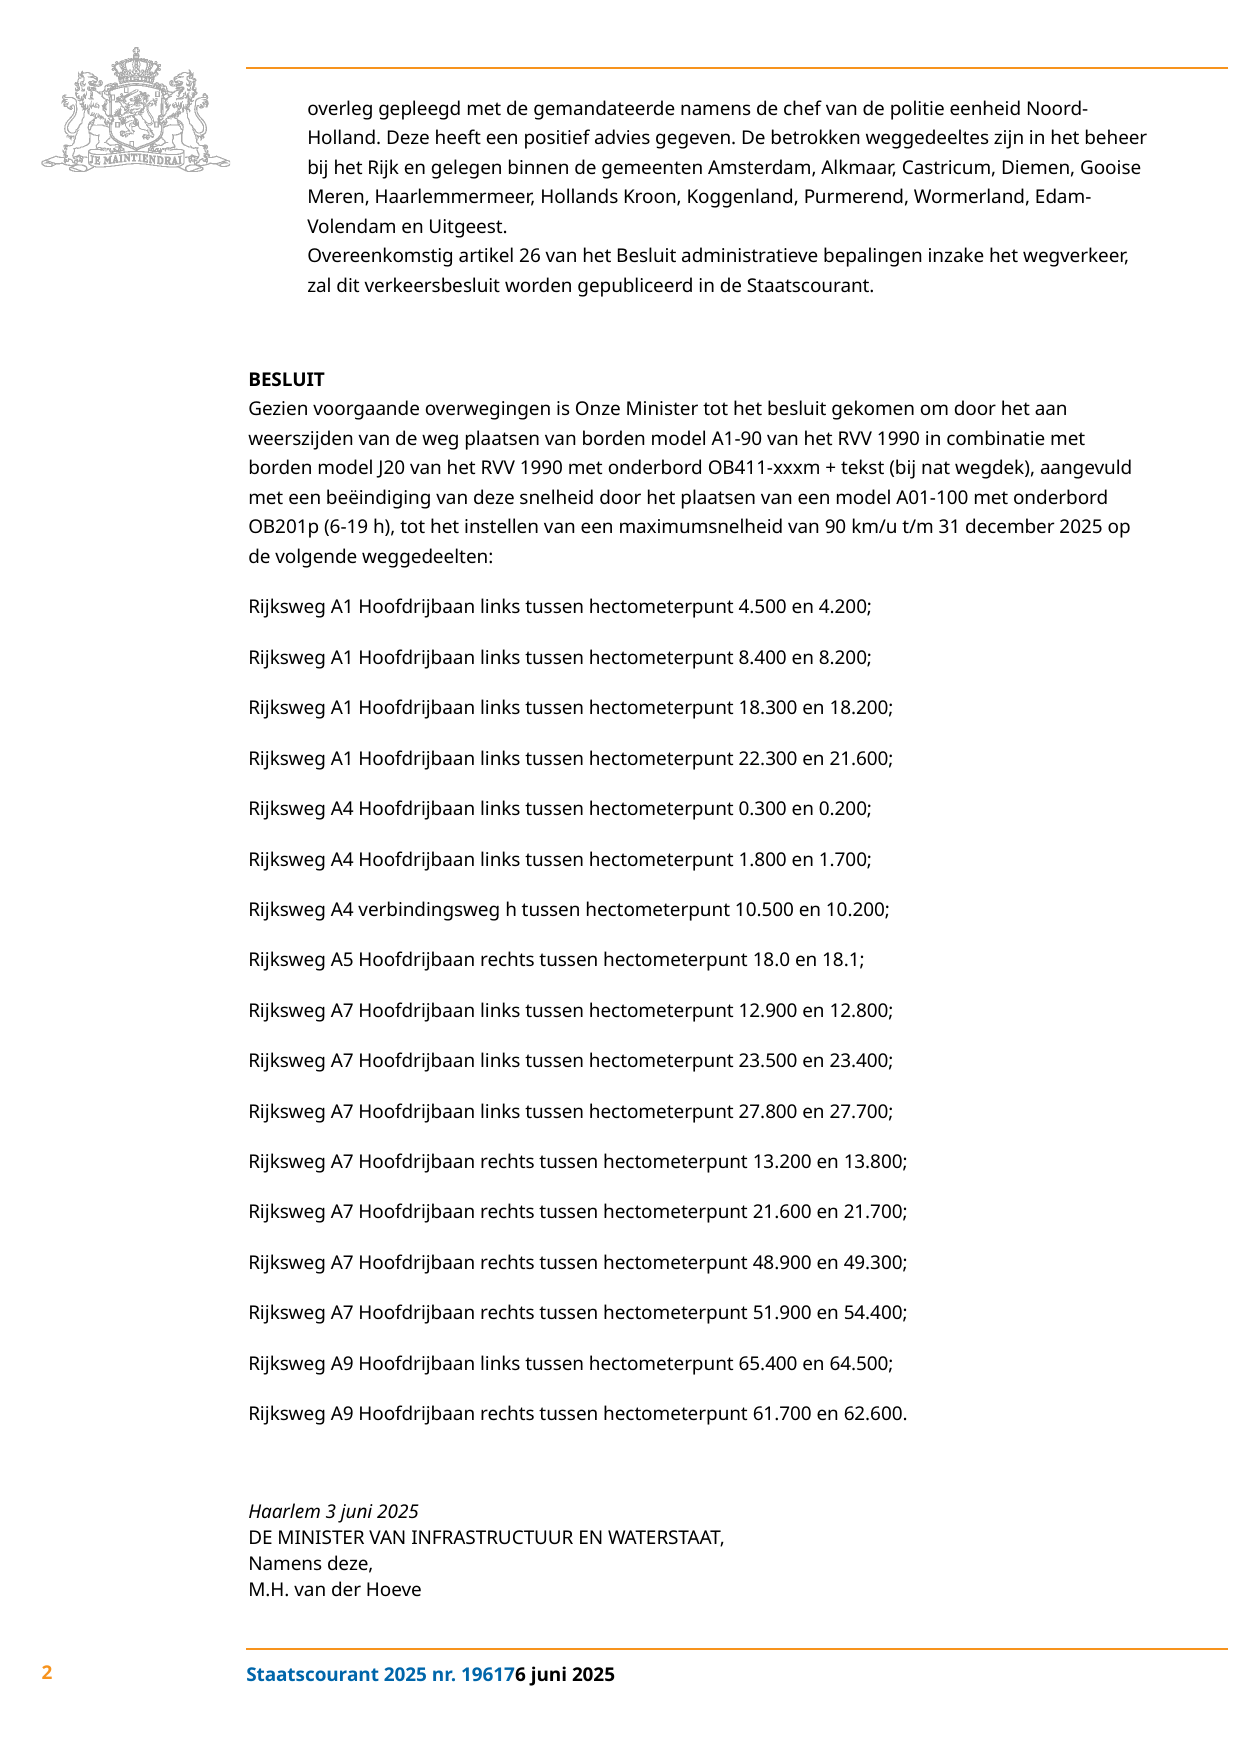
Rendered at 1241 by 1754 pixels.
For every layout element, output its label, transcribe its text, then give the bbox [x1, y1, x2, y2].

text Rijksweg A7 Hoofdrijbaan rechts tussen hectometerpunt 21.600 en 21.700; [248, 1199, 1152, 1224]
text Rijksweg A7 Hoofdrijbaan links tussen hectometerpunt 12.900 en 12.800; [248, 997, 1152, 1023]
text Rijksweg A1 Hoofdrijbaan links tussen hectometerpunt 22.300 en 21.600; [248, 745, 1152, 771]
text Rijksweg A1 Hoofdrijbaan links tussen hectometerpunt 4.500 en 4.200; [248, 594, 1152, 619]
text Rijksweg A5 Hoofdrijbaan rechts tussen hectometerpunt 18.0 en 18.1; [248, 947, 1152, 972]
text Rijksweg A7 Hoofdrijbaan rechts tussen hectometerpunt 13.200 en 13.800; [248, 1148, 1152, 1174]
text Rijksweg A9 Hoofdrijbaan rechts tussen hectometerpunt 61.700 en 62.600. [248, 1400, 1152, 1426]
text Namens deze, [248, 1550, 1152, 1576]
text Rijksweg A1 Hoofdrijbaan links tussen hectometerpunt 8.400 en 8.200; [248, 644, 1152, 670]
text Rijksweg A9 Hoofdrijbaan links tussen hectometerpunt 65.400 en 64.500; [248, 1350, 1152, 1376]
text Rijksweg A7 Hoofdrijbaan rechts tussen hectometerpunt 48.900 en 49.300; [248, 1249, 1152, 1275]
text Rijksweg A4 verbindingsweg h tussen hectometerpunt 10.500 en 10.200; [248, 896, 1152, 922]
text Rijksweg A7 Hoofdrijbaan links tussen hectometerpunt 27.800 en 27.700; [248, 1098, 1152, 1124]
text Rijksweg A7 Hoofdrijbaan links tussen hectometerpunt 23.500 en 23.400; [248, 1047, 1152, 1073]
text Rijksweg A1 Hoofdrijbaan links tussen hectometerpunt 18.300 en 18.200; [248, 694, 1152, 720]
list Overeenkomstig artikel 26 van het Besluit administratieve bepalingen inzake het wegverkeer, zal dit verkeersbesluit worden gepubliceerd in de Staatscourant. [248, 243, 1152, 298]
text BESLUIT [248, 366, 1152, 392]
text M.H. van der Hoeve [248, 1576, 1152, 1602]
text Rijksweg A7 Hoofdrijbaan rechts tussen hectometerpunt 51.900 en 54.400; [248, 1299, 1152, 1325]
text Rijksweg A4 Hoofdrijbaan links tussen hectometerpunt 0.300 en 0.200; [248, 795, 1152, 821]
list overleg gepleegd met de gemandateerde namens de chef van de politie eenheid Noord-Holland. Deze heeft een positief advies gegeven. De betrokken weggedeeltes zijn in het beheer bij het Rijk en gelegen binnen de gemeenten Amsterdam, Alkmaar, Castricum, Diemen, Gooise Meren, Haarlemmermeer, Hollands Kroon, Koggenland, Purmerend, Wormerland, Edam-Volendam en Uitgeest. [248, 95, 1152, 239]
text Rijksweg A4 Hoofdrijbaan links tussen hectometerpunt 1.800 en 1.700; [248, 846, 1152, 872]
text DE MINISTER VAN INFRASTRUCTUUR EN WATERSTAAT, [248, 1524, 1152, 1550]
picture [41, 47, 231, 172]
text Haarlem 3 juni 2025 [248, 1499, 1152, 1524]
text Gezien voorgaande overwegingen is Onze Minister tot het besluit gekomen om door het aan weerszijden van de weg plaatsen van borden model A1-90 van het RVV 1990 in combinatie met borden model J20 van het RVV 1990 met onderbord OB411-xxxm + tekst (bij nat wegdek), aangevuld met een beëindiging van deze snelheid door het plaatsen van een model A01-100 met onderbord OB201p (6-19 h), tot het instellen van een maximumsnelheid van 90 km/u t/m 31 december 2025 op de volgende weggedeelten: [248, 395, 1152, 569]
